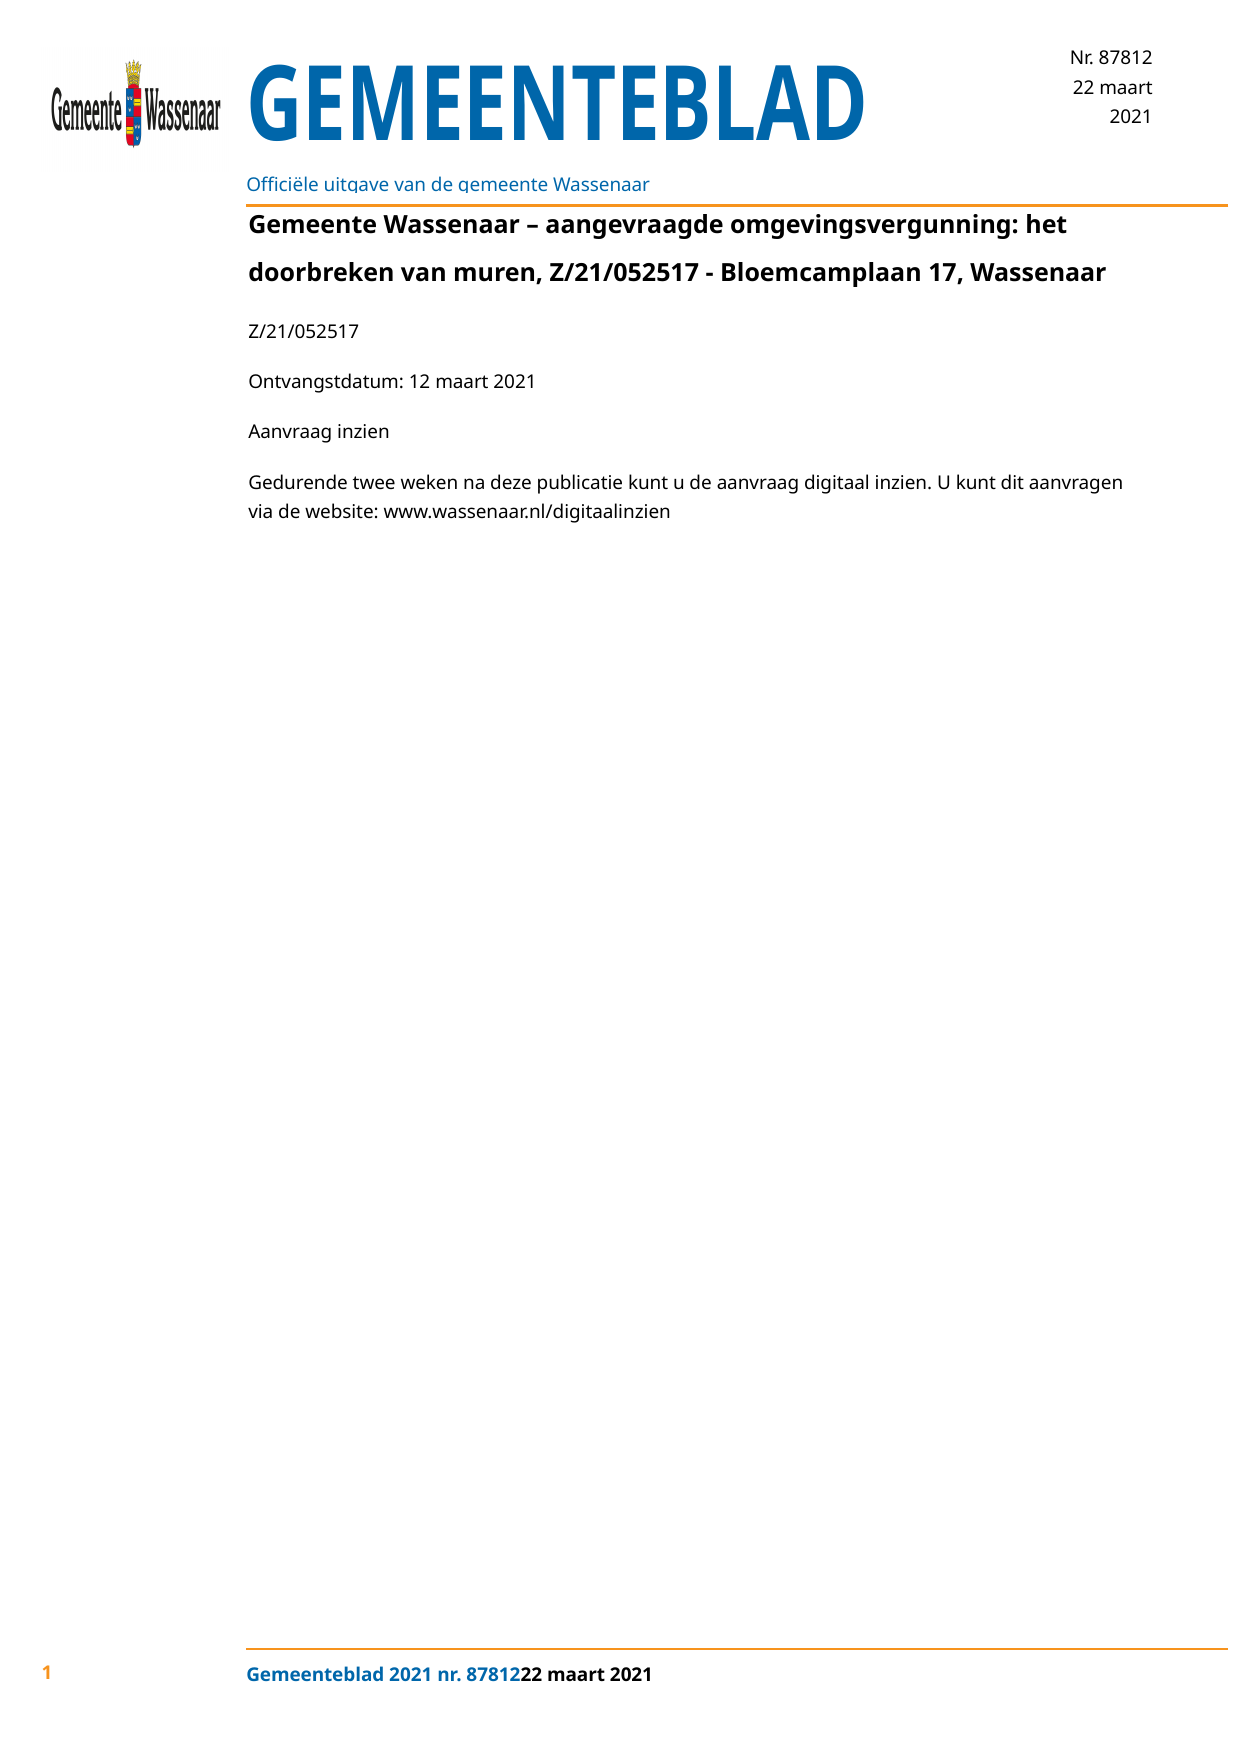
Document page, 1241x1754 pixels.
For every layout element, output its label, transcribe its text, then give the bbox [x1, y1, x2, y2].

text Z/21/052517 [248, 318, 1152, 344]
picture [41, 47, 231, 172]
text Ontvangstdatum: 12 maart 2021 [248, 368, 1152, 394]
text Gedurende twee weken na deze publicatie kunt u de aanvraag digitaal inzien. U kunt dit aanvragen via de website: www.wassenaar.nl/digitaalinzien [248, 469, 1152, 524]
text Aanvraag inzien [248, 419, 1152, 444]
text Gemeente Wassenaar – aangevraagde omgevingsvergunning: het doorbreken van muren, Z/21/052517 - Bloemcamplaan 17, Wassenaar [248, 207, 1152, 288]
